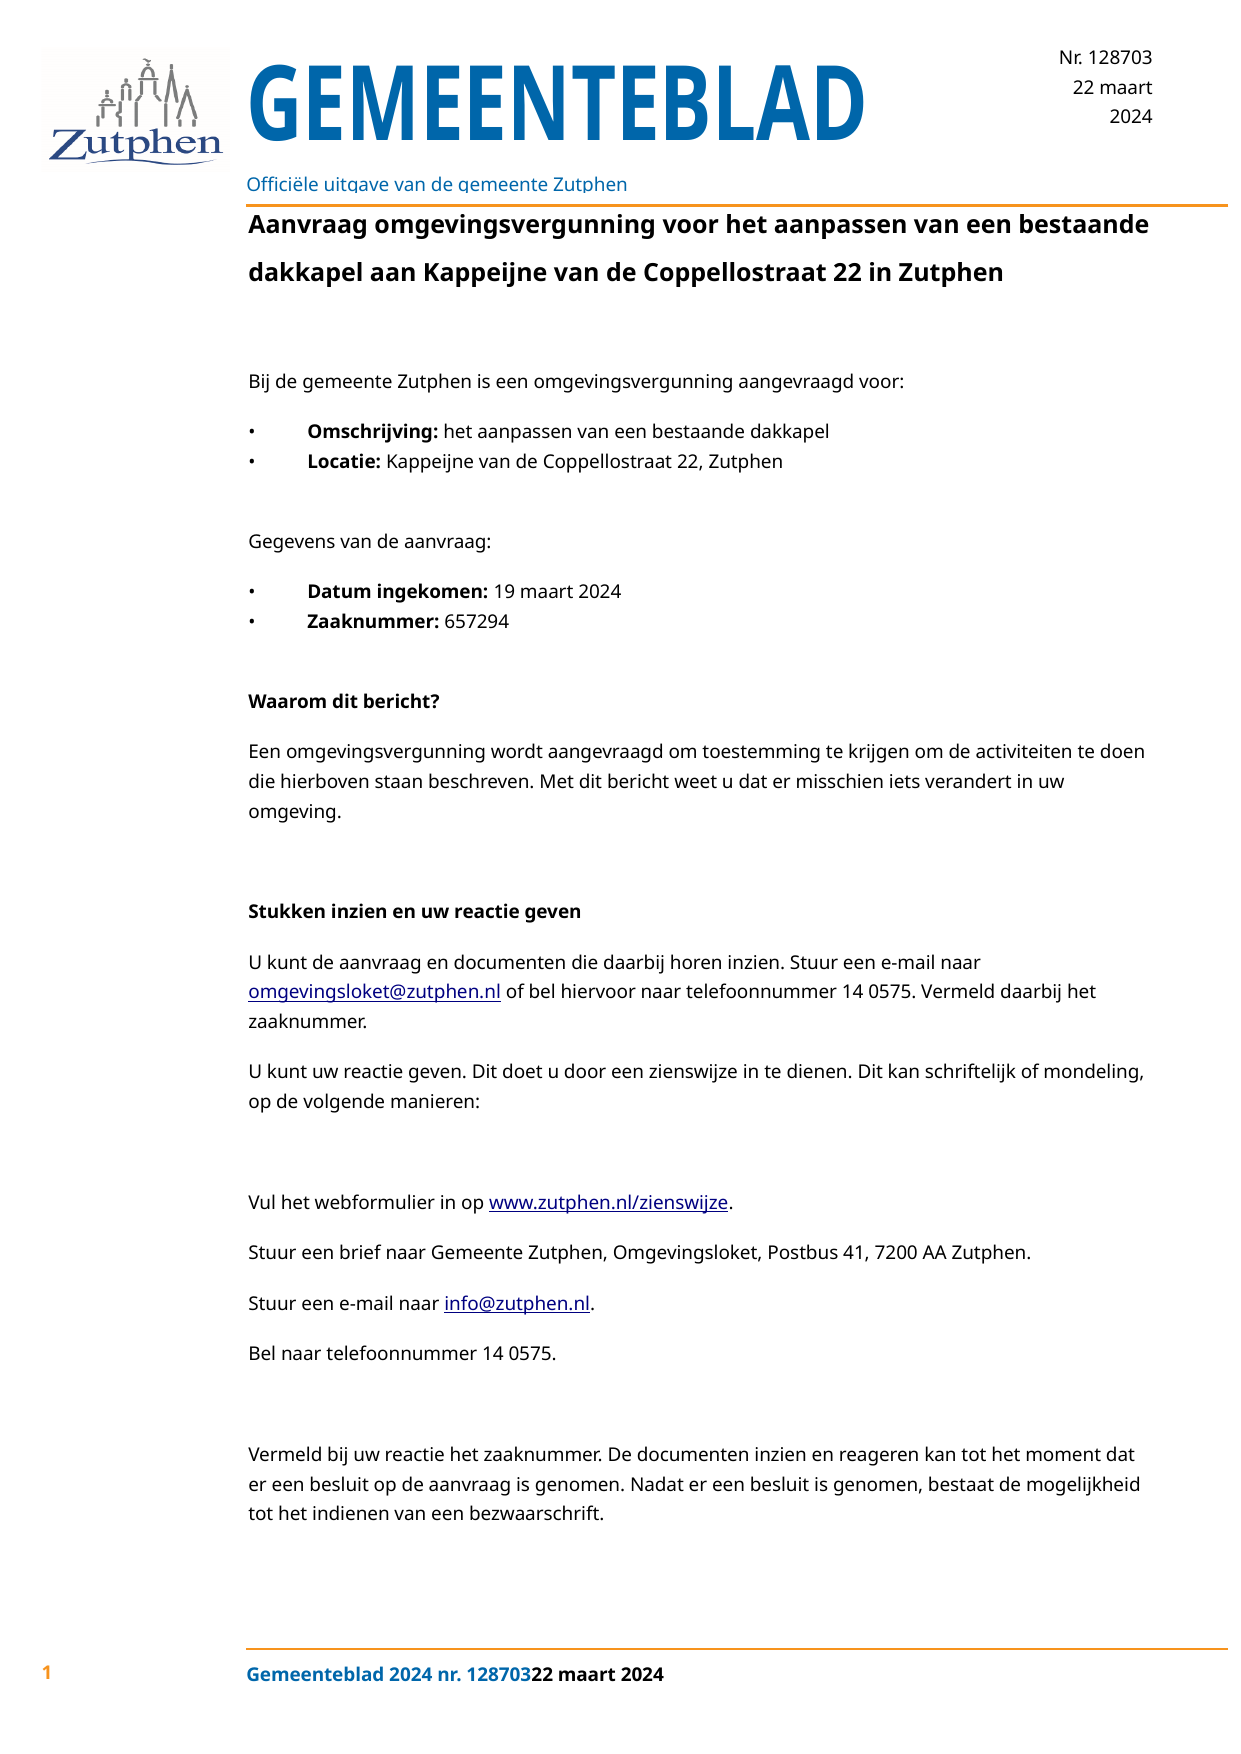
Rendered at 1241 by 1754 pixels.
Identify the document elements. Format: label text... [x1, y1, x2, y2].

text Bel naar telefoonnummer 14 0575. [248, 1340, 1152, 1366]
text Waarom dit bericht? [248, 688, 1152, 714]
text Gegevens van de aanvraag: [248, 528, 1152, 554]
list Datum ingekomen: 19 maart 2024 [248, 579, 1152, 604]
text Vermeld bij uw reactie het zaaknummer. De documenten inzien en reageren kan tot het moment dat er een besluit op de aanvraag is genomen. Nadat er een besluit is genomen, bestaat de mogelijkheid tot het indienen van een bezwaarschrift. [248, 1441, 1152, 1526]
picture [41, 47, 231, 172]
text Bij de gemeente Zutphen is een omgevingsvergunning aangevraagd voor: [248, 368, 1152, 394]
list Zaaknummer: 657294 [248, 608, 1152, 634]
list Omschrijving: het aanpassen van een bestaande dakkapel [248, 419, 1152, 444]
text U kunt uw reactie geven. Dit doet u door een zienswijze in te dienen. Dit kan schriftelijk of mondeling, op de volgende manieren: [248, 1059, 1152, 1114]
text Stuur een e-mail naar info@zutphen.nl. [248, 1290, 1152, 1316]
text Aanvraag omgevingsvergunning voor het aanpassen van een bestaande dakkapel aan Kappeijne van de Coppellostraat 22 in Zutphen [248, 207, 1152, 288]
list Locatie: Kappeijne van de Coppellostraat 22, Zutphen [248, 448, 1152, 474]
text Stukken inzien en uw reactie geven [248, 899, 1152, 924]
text Stuur een brief naar Gemeente Zutphen, Omgevingsloket, Postbus 41, 7200 AA Zutphen. [248, 1239, 1152, 1265]
text Vul het webformulier in op www.zutphen.nl/zienswijze. [248, 1189, 1152, 1215]
text Een omgevingsvergunning wordt aangevraagd om toestemming te krijgen om de activiteiten te doen die hierboven staan beschreven. Met dit bericht weet u dat er misschien iets verandert in uw omgeving. [248, 739, 1152, 824]
text U kunt de aanvraag en documenten die daarbij horen inzien. Stuur een e-mail naar omgevingsloket@zutphen.nl of bel hiervoor naar telefoonnummer 14 0575. Vermeld daarbij het zaaknummer. [248, 949, 1152, 1034]
